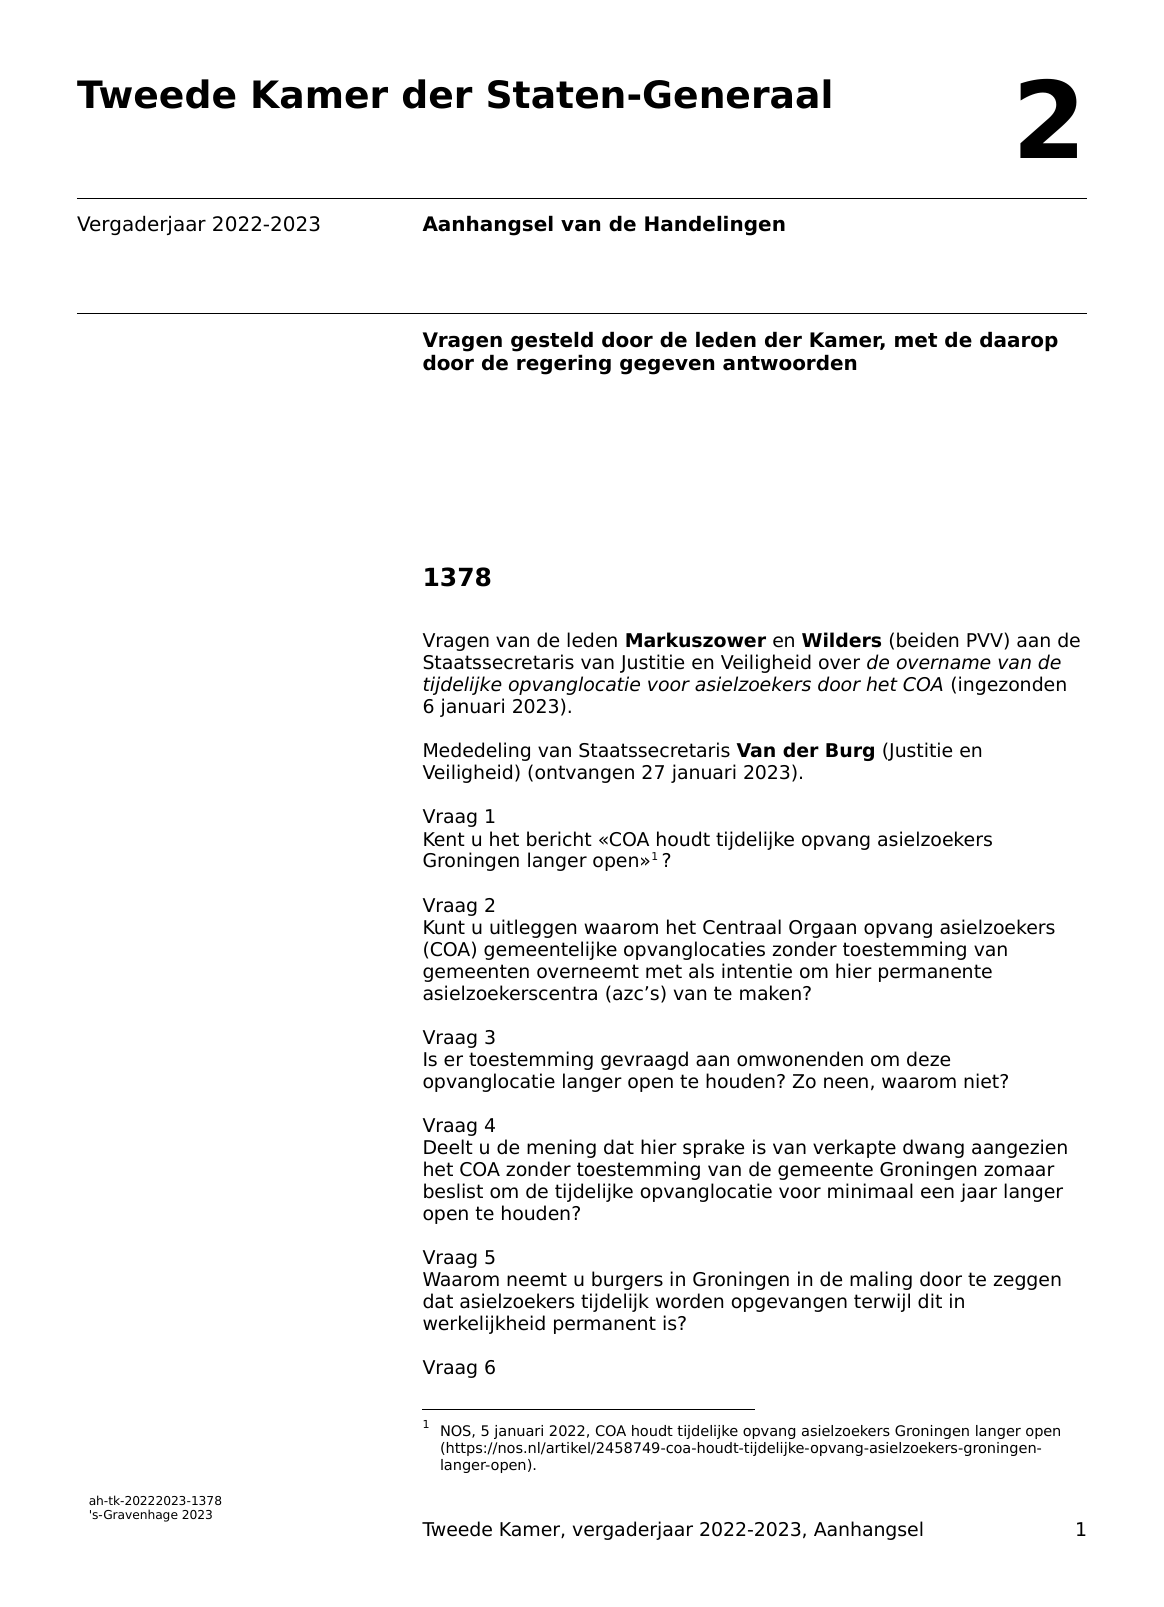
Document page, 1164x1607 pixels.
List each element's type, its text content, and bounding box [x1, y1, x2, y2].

text Vraag 5 [422, 1247, 1087, 1269]
table_cell Vragen gesteld door de leden der Kamer, met de daarop door de regering gegeven antwoorden [422, 314, 1087, 375]
table_header Tweede Kamer der Staten-Generaal [77, 59, 886, 198]
table_cell Vergaderjaar 2022-2023 [77, 199, 422, 313]
text NOS, 5 januari 2022, COA houdt tijdelijke opvang asielzoekers Groningen langer open (https://nos.nl/artikel/2458749-coa-houdt-tijdelijke-opvang-asielzoekers-groningen-langer-open). [422, 1418, 1087, 1474]
text ah-tk-20222023-1378 [88, 1494, 323, 1508]
text Vraag 6 [422, 1357, 1087, 1379]
text Vraag 1 [422, 806, 1087, 828]
text Vragen van de leden Markuszower en Wilders (beiden PVV) aan de Staatssecretaris van Justitie en Veiligheid over de overname van de tijdelijke opvanglocatie voor asielzoekers door het COA (ingezonden 6 januari 2023). [422, 630, 1087, 718]
text Kunt u uitleggen waarom het Centraal Orgaan opvang asielzoekers (COA) gemeentelijke opvanglocaties zonder toestemming van gemeenten overneemt met als intentie om hier permanente asielzoekerscentra (azc’s) van te maken? [422, 917, 1087, 1004]
text Deelt u de mening dat hier sprake is van verkapte dwang aangezien het COA zonder toestemming van de gemeente Groningen zomaar beslist om de tijdelijke opvanglocatie voor minimaal een jaar langer open te houden? [422, 1137, 1087, 1225]
text 1378 [422, 563, 1087, 592]
text Is er toestemming gevraagd aan omwonenden om deze opvanglocatie langer open te houden? Zo neen, waarom niet? [422, 1049, 1087, 1093]
text Waarom neemt u burgers in Groningen in de maling door te zeggen dat asielzoekers tijdelijk worden opgevangen terwijl dit in werkelijkheid permanent is? [422, 1269, 1087, 1335]
text Vraag 3 [422, 1027, 1087, 1049]
text 's-Gravenhage 2023 [88, 1508, 323, 1522]
text Vraag 4 [422, 1115, 1087, 1137]
text Vraag 2 [422, 894, 1087, 917]
text Mededeling van Staatssecretaris Van der Burg (Justitie en Veiligheid) (ontvangen 27 januari 2023). [422, 740, 1087, 784]
text Kent u het bericht «COA houdt tijdelijke opvang asielzoekers Groningen langer open»? [422, 828, 1087, 872]
table_cell Aanhangsel van de Handelingen [422, 199, 1087, 313]
table_header 2 [886, 59, 1087, 198]
table_cell [77, 314, 422, 375]
